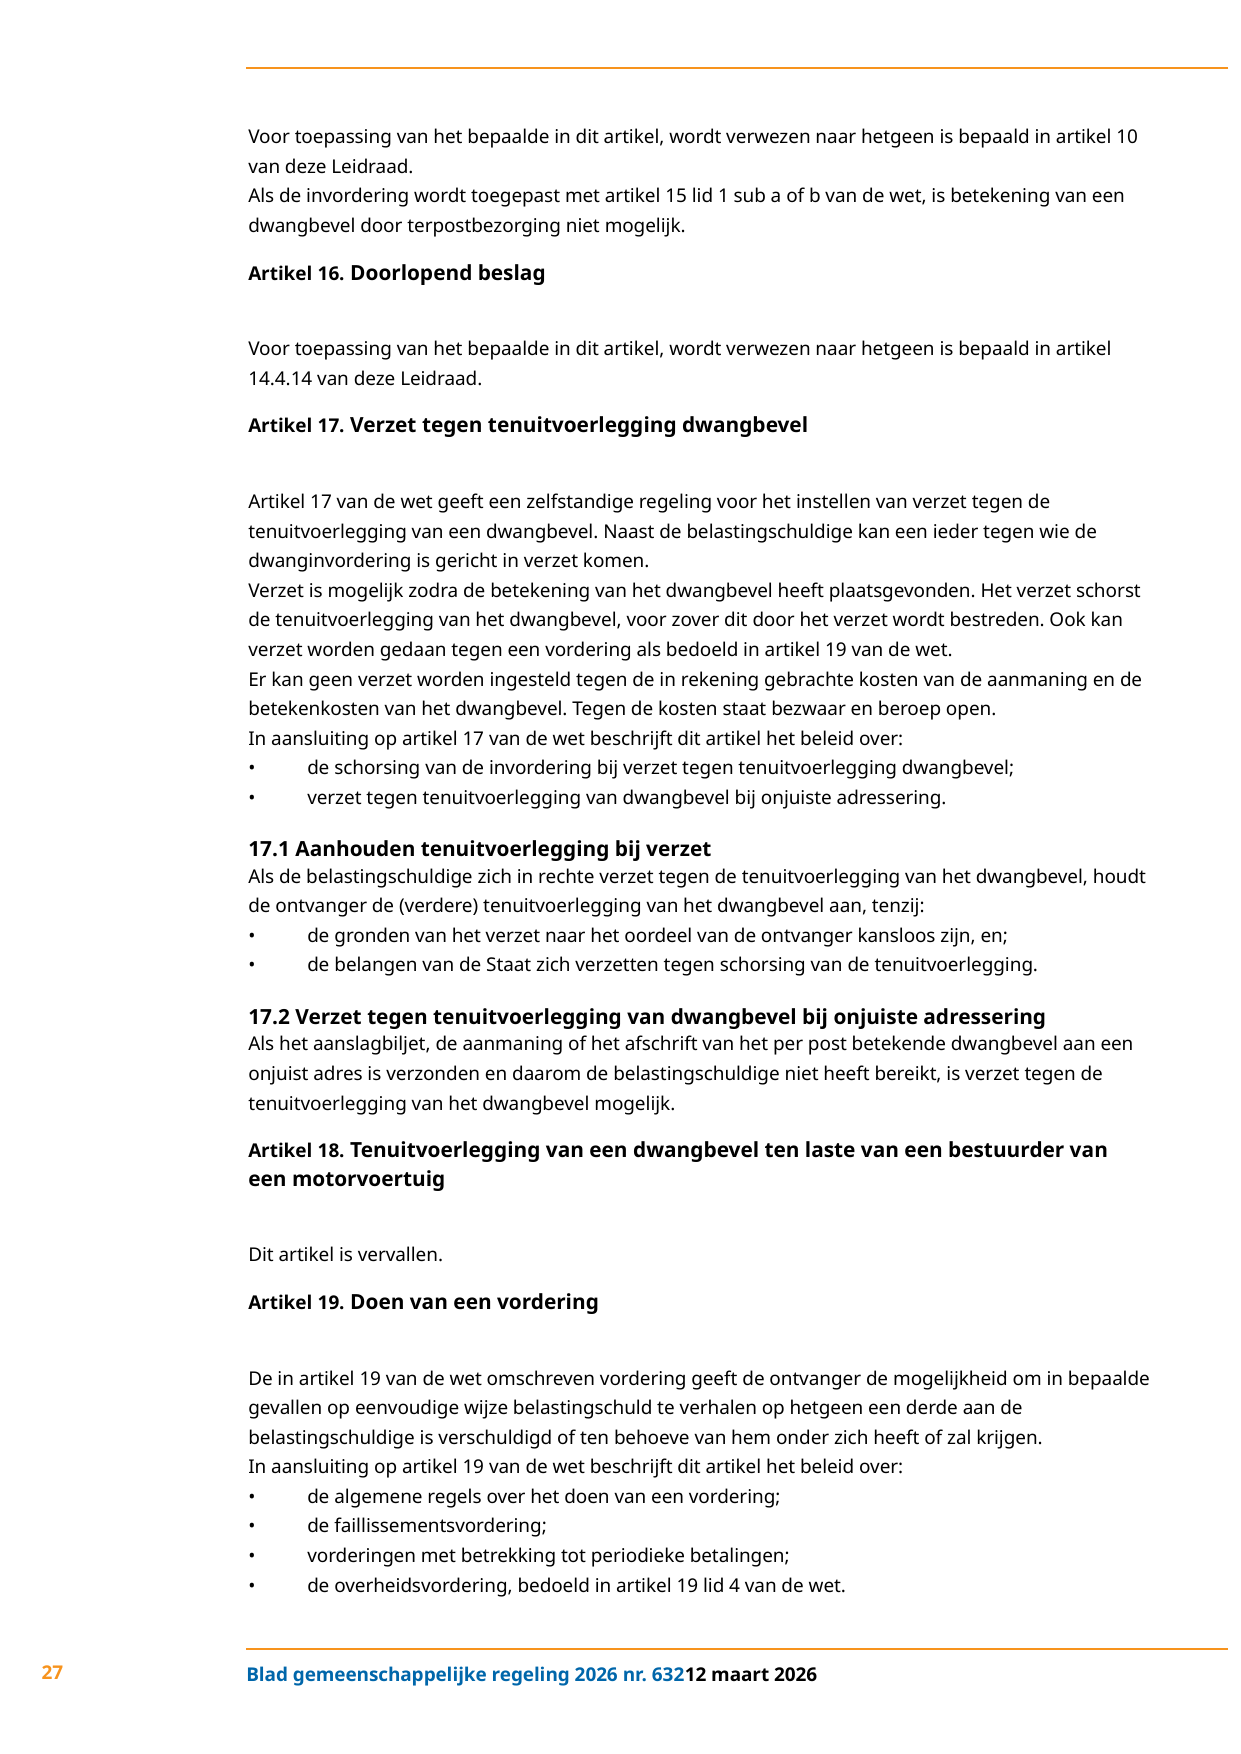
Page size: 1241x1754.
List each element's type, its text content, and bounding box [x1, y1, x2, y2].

list vorderingen met betrekking tot periodieke betalingen; [248, 1542, 1152, 1568]
list de gronden van het verzet naar het oordeel van de ontvanger kansloos zijn, en; [248, 922, 1152, 948]
text Voor toepassing van het bepaalde in dit artikel, wordt verwezen naar hetgeen is bepaald in artikel 10 van deze Leidraad. [248, 123, 1152, 178]
list de algemene regels over het doen van een vordering; [248, 1483, 1152, 1509]
text Artikel 17. Verzet tegen tenuitvoerlegging dwangbevel [248, 411, 1152, 439]
text Artikel 19. Doen van een vordering [248, 1287, 1152, 1316]
text De in artikel 19 van de wet omschreven vordering geeft de ontvanger de mogelijkheid om in bepaalde gevallen op eenvoudige wijze belastingschuld te verhalen op hetgeen een derde aan de belastingschuldige is verschuldigd of ten behoeve van hem onder zich heeft of zal krijgen. [248, 1365, 1152, 1450]
picture [41, 47, 231, 172]
list verzet tegen tenuitvoerlegging van dwangbevel bij onjuiste adressering. [248, 784, 1152, 810]
text Artikel 16. Doorlopend beslag [248, 258, 1152, 286]
text In aansluiting op artikel 19 van de wet beschrijft dit artikel het beleid over: [248, 1453, 1152, 1479]
text Verzet is mogelijk zodra de betekening van het dwangbevel heeft plaatsgevonden. Het verzet schorst de tenuitvoerlegging van het dwangbevel, voor zover dit door het verzet wordt bestreden. Ook kan verzet worden gedaan tegen een vordering als bedoeld in artikel 19 van de wet. [248, 577, 1152, 662]
text Artikel 18. Tenuitvoerlegging van een dwangbevel ten laste van een bestuurder van een motorvoertuig [248, 1135, 1152, 1192]
list de belangen van de Staat zich verzetten tegen schorsing van de tenuitvoerlegging. [248, 952, 1152, 977]
text Als het aanslagbiljet, de aanmaning of het afschrift van het per post betekende dwangbevel aan een onjuist adres is verzonden en daarom de belastingschuldige niet heeft bereikt, is verzet tegen de tenuitvoerlegging van het dwangbevel mogelijk. [248, 1031, 1152, 1115]
text Er kan geen verzet worden ingesteld tegen de in rekening gebrachte kosten van de aanmaning en de betekenkosten van het dwangbevel. Tegen de kosten staat bezwaar en beroep open. [248, 666, 1152, 721]
text Als de invordering wordt toegepast met artikel 15 lid 1 sub a of b van de wet, is betekening van een dwangbevel door terpostbezorging niet mogelijk. [248, 182, 1152, 238]
text 17.2 Verzet tegen tenuitvoerlegging van dwangbevel bij onjuiste adressering [248, 1002, 1152, 1031]
text Dit artikel is vervallen. [248, 1241, 1152, 1267]
list de schorsing van de invordering bij verzet tegen tenuitvoerlegging dwangbevel; [248, 754, 1152, 780]
text 17.1 Aanhouden tenuitvoerlegging bij verzet [248, 834, 1152, 863]
list de overheidsvordering, bedoeld in artikel 19 lid 4 van de wet. [248, 1572, 1152, 1598]
text Artikel 17 van de wet geeft een zelfstandige regeling voor het instellen van verzet tegen de tenuitvoerlegging van een dwangbevel. Naast de belastingschuldige kan een ieder tegen wie de dwanginvordering is gericht in verzet komen. [248, 488, 1152, 573]
list de faillissementsvordering; [248, 1513, 1152, 1538]
text Voor toepassing van het bepaalde in dit artikel, wordt verwezen naar hetgeen is bepaald in artikel 14.4.14 van deze Leidraad. [248, 335, 1152, 391]
text In aansluiting op artikel 17 van de wet beschrijft dit artikel het beleid over: [248, 725, 1152, 751]
text Als de belastingschuldige zich in rechte verzet tegen de tenuitvoerlegging van het dwangbevel, houdt de ontvanger de (verdere) tenuitvoerlegging van het dwangbevel aan, tenzij: [248, 863, 1152, 918]
